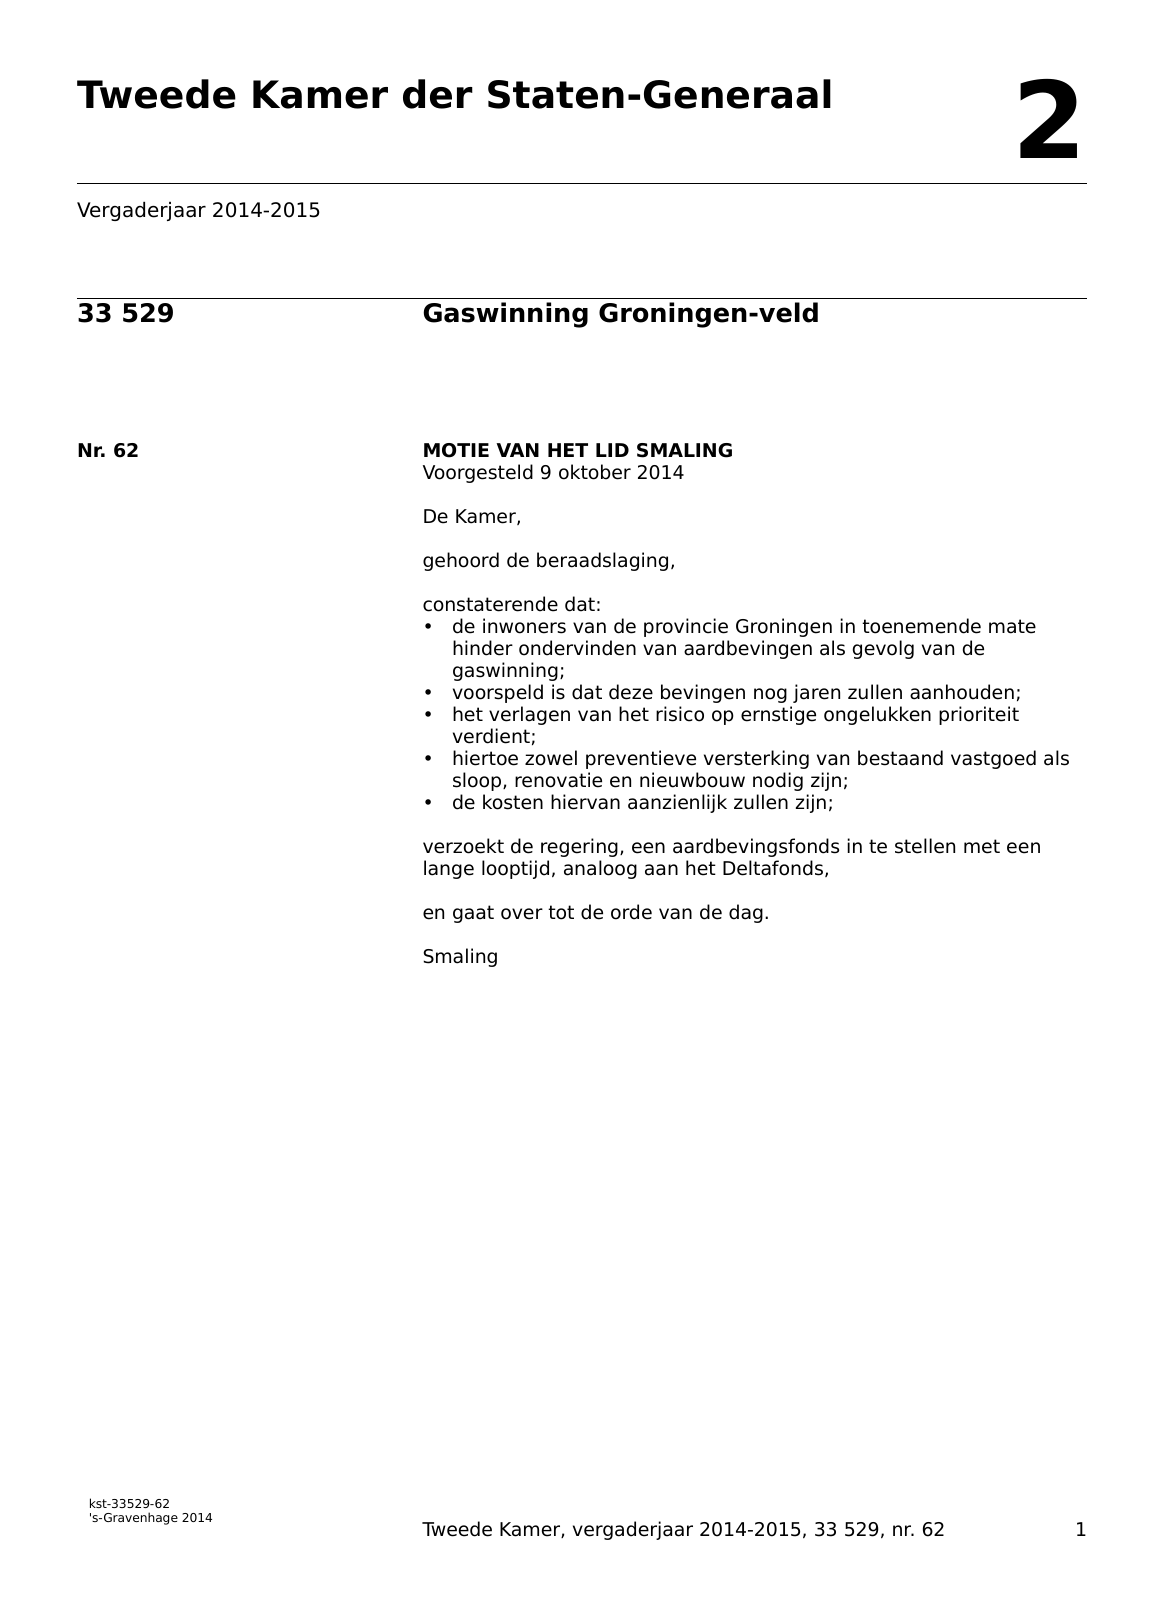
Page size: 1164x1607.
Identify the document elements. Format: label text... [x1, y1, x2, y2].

text Voorgesteld 9 oktober 2014 [422, 462, 1087, 484]
text • hiertoe zowel preventieve versterking van bestaand vastgoed als sloop, renovatie en nieuwbouw nodig zijn; [422, 748, 1087, 792]
text 's-Gravenhage 2014 [88, 1511, 323, 1525]
table_header Tweede Kamer der Staten-Generaal [77, 59, 886, 183]
text Smaling [422, 946, 1087, 968]
text en gaat over tot de orde van de dag. [422, 902, 1087, 924]
table_header 2 [886, 59, 1087, 183]
text verzoekt de regering, een aardbevingsfonds in te stellen met een lange looptijd, analoog aan het Deltafonds, [422, 836, 1087, 880]
text • het verlagen van het risico op ernstige ongelukken prioriteit verdient; [422, 704, 1087, 748]
text • de inwoners van de provincie Groningen in toenemende mate hinder ondervinden van aardbevingen als gevolg van de gaswinning; [422, 616, 1087, 682]
subtitle Nr. 62 MOTIE VAN HET LID SMALING [77, 440, 1087, 462]
text constaterende dat: [422, 594, 1087, 616]
table_cell Vergaderjaar 2014-2015 [77, 184, 1087, 298]
text • voorspeld is dat deze bevingen nog jaren zullen aanhouden; [422, 682, 1087, 704]
text kst-33529-62 [88, 1497, 323, 1511]
text De Kamer, [422, 506, 1087, 528]
text • de kosten hiervan aanzienlijk zullen zijn; [422, 792, 1087, 814]
text gehoord de beraadslaging, [422, 550, 1087, 572]
subtitle 33 529 Gaswinning Groningen-veld [77, 299, 1087, 329]
